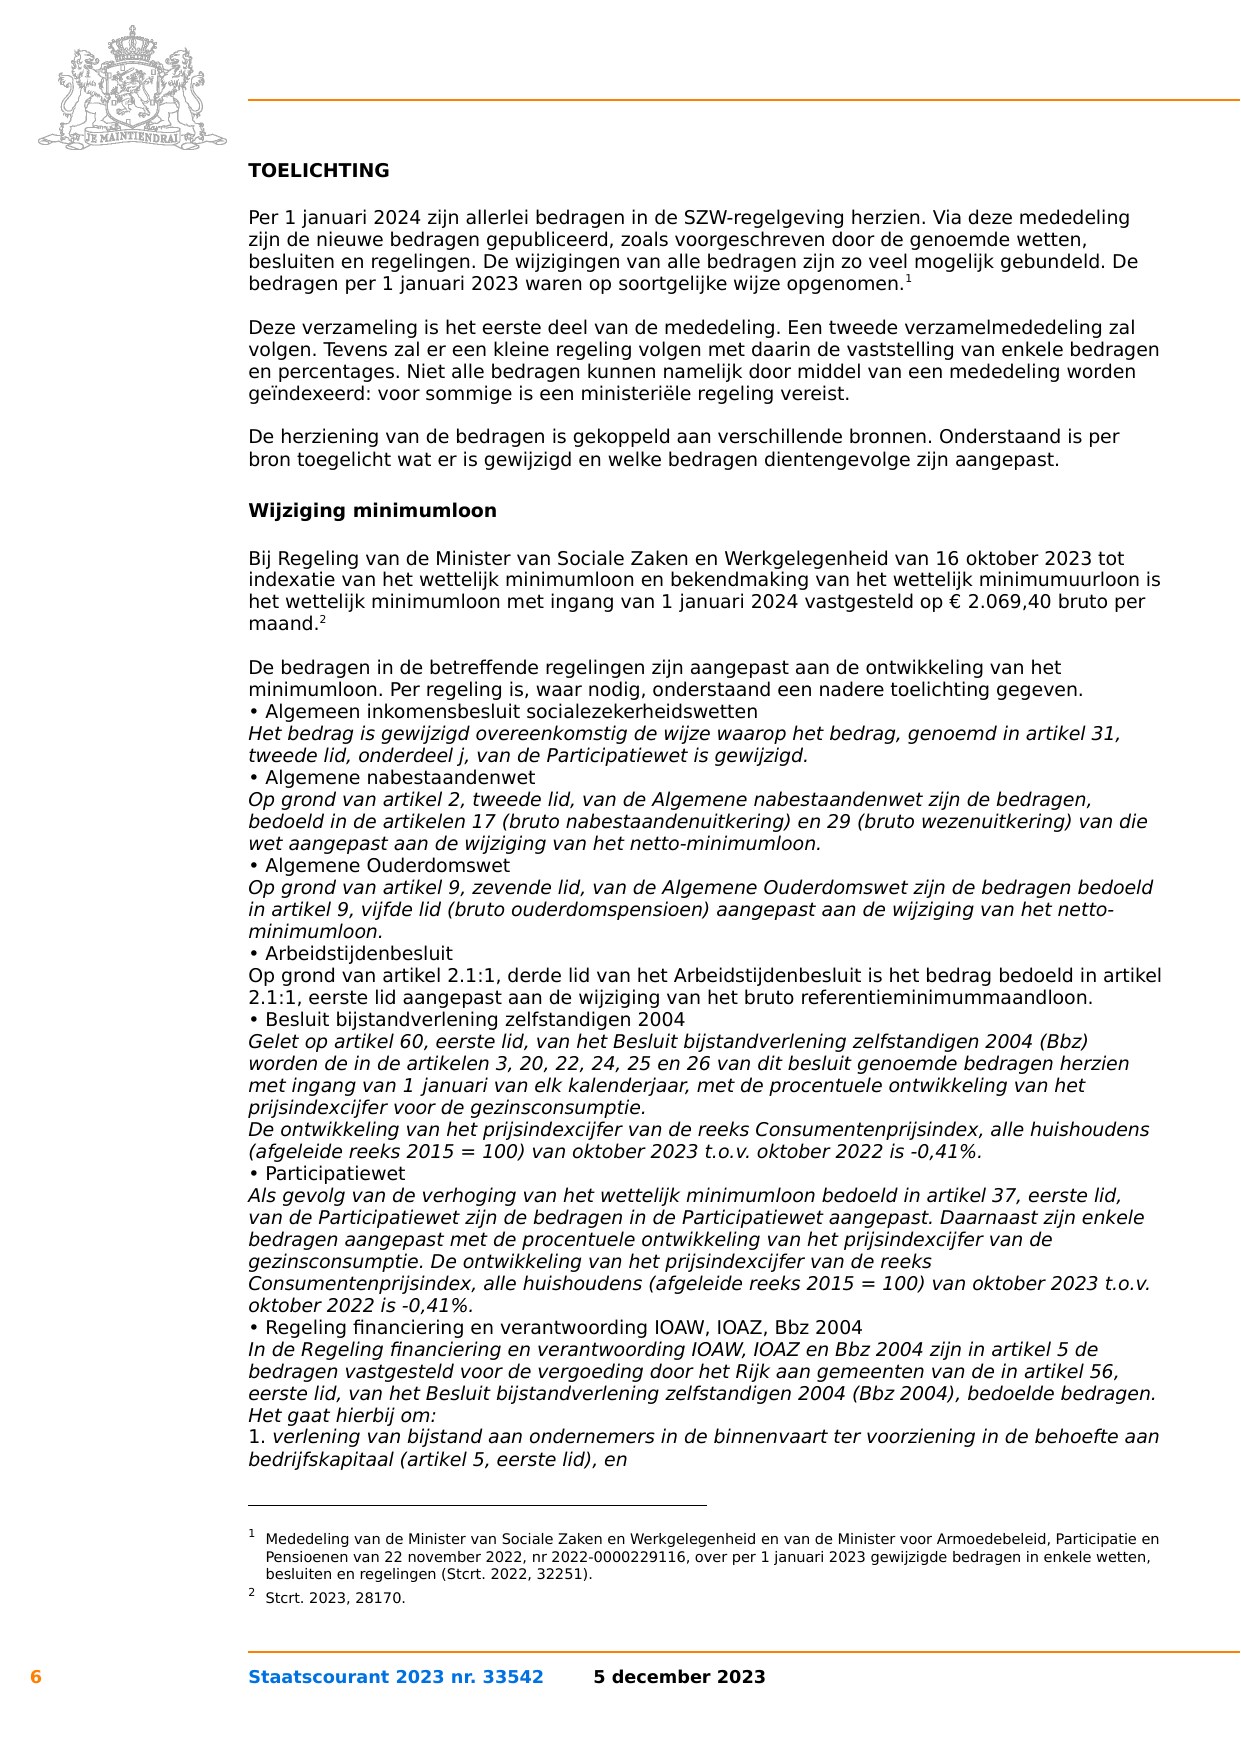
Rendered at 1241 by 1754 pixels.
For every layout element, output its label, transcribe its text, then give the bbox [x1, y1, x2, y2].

text Het bedrag is gewijzigd overeenkomstig de wijze waarop het bedrag, genoemd in artikel 31, tweede lid, onderdeel j, van de Participatiewet is gewijzigd. [248, 723, 1163, 767]
text Stcrt. 2023, 28170. [248, 1586, 1163, 1608]
text • Besluit bijstandverlening zelfstandigen 2004 [248, 1009, 1163, 1031]
text • Algemeen inkomensbesluit socialezekerheidswetten [248, 701, 1163, 723]
text Op grond van artikel 2, tweede lid, van de Algemene nabestaandenwet zijn de bedragen, bedoeld in de artikelen 17 (bruto nabestaandenuitkering) en 29 (bruto wezenuitkering) van die wet aangepast aan de wijziging van het netto-minimumloon. [248, 789, 1163, 855]
text In de Regeling financiering en verantwoording IOAW, IOAZ en Bbz 2004 zijn in artikel 5 de bedragen vastgesteld voor de vergoeding door het Rijk aan gemeenten van de in artikel 56, eerste lid, van het Besluit bijstandverlening zelfstandigen 2004 (Bbz 2004), bedoelde bedragen. [248, 1338, 1163, 1404]
text 1. verlening van bijstand aan ondernemers in de binnenvaart ter voorziening in de behoefte aan bedrijfskapitaal (artikel 5, eerste lid), en [248, 1426, 1163, 1470]
subtitle TOELICHTING [248, 160, 1163, 182]
text • Arbeidstijdenbesluit [248, 943, 1163, 965]
text Mededeling van de Minister van Sociale Zaken en Werkgelegenheid en van de Minister voor Armoedebeleid, Participatie en Pensioenen van 22 november 2022, nr 2022-0000229116, over per 1 januari 2023 gewijzigde bedragen in enkele wetten, besluiten en regelingen (Stcrt. 2022, 32251). [248, 1527, 1163, 1583]
text De ontwikkeling van het prijsindexcijfer van de reeks Consumentenprijsindex, alle huishoudens (afgeleide reeks 2015 = 100) van oktober 2023 t.o.v. oktober 2022 is -0,41%. [248, 1119, 1163, 1163]
text • Algemene Ouderdomswet [248, 855, 1163, 877]
text Bij Regeling van de Minister van Sociale Zaken en Werkgelegenheid van 16 oktober 2023 tot indexatie van het wettelijk minimumloon en bekendmaking van het wettelijk minimumuurloon is het wettelijk minimumloon met ingang van 1 januari 2024 vastgesteld op € 2.069,40 bruto per maand. [248, 547, 1163, 635]
subtitle Wijziging minimumloon [248, 500, 1163, 522]
text • Algemene nabestaandenwet [248, 767, 1163, 789]
text Op grond van artikel 9, zevende lid, van de Algemene Ouderdomswet zijn de bedragen bedoeld in artikel 9, vijfde lid (bruto ouderdomspensioen) aangepast aan de wijziging van het netto-minimumloon. [248, 877, 1163, 943]
text Gelet op artikel 60, eerste lid, van het Besluit bijstandverlening zelfstandigen 2004 (Bbz) worden de in de artikelen 3, 20, 22, 24, 25 en 26 van dit besluit genoemde bedragen herzien met ingang van 1 januari van elk kalenderjaar, met de procentuele ontwikkeling van het prijsindexcijfer voor de gezinsconsumptie. [248, 1031, 1163, 1119]
text De bedragen in de betreffende regelingen zijn aangepast aan de ontwikkeling van het minimumloon. Per regeling is, waar nodig, onderstaand een nadere toelichting gegeven. [248, 657, 1163, 701]
text • Regeling financiering en verantwoording IOAW, IOAZ, Bbz 2004 [248, 1317, 1163, 1338]
text Per 1 januari 2024 zijn allerlei bedragen in de SZW-regelgeving herzien. Via deze mededeling zijn de nieuwe bedragen gepubliceerd, zoals voorgeschreven door de genoemde wetten, besluiten en regelingen. De wijzigingen van alle bedragen zijn zo veel mogelijk gebundeld. De bedragen per 1 januari 2023 waren op soortgelijke wijze opgenomen. [248, 207, 1163, 295]
picture [38, 25, 227, 150]
text Het gaat hierbij om: [248, 1404, 1163, 1426]
text Deze verzameling is het eerste deel van de mededeling. Een tweede verzamelmededeling zal volgen. Tevens zal er een kleine regeling volgen met daarin de vaststelling van enkele bedragen en percentages. Niet alle bedragen kunnen namelijk door middel van een mededeling worden geïndexeerd: voor sommige is een ministeriële regeling vereist. [248, 317, 1163, 404]
text Op grond van artikel 2.1:1, derde lid van het Arbeidstijdenbesluit is het bedrag bedoeld in artikel 2.1:1, eerste lid aangepast aan de wijziging van het bruto referentieminimummaandloon. [248, 965, 1163, 1009]
text • Participatiewet [248, 1163, 1163, 1185]
text Als gevolg van de verhoging van het wettelijk minimumloon bedoeld in artikel 37, eerste lid, van de Participatiewet zijn de bedragen in de Participatiewet aangepast. Daarnaast zijn enkele bedragen aangepast met de procentuele ontwikkeling van het prijsindexcijfer van de gezinsconsumptie. De ontwikkeling van het prijsindexcijfer van de reeks Consumentenprijsindex, alle huishoudens (afgeleide reeks 2015 = 100) van oktober 2023 t.o.v. oktober 2022 is -0,41%. [248, 1185, 1163, 1317]
text De herziening van de bedragen is gekoppeld aan verschillende bronnen. Onderstaand is per bron toegelicht wat er is gewijzigd en welke bedragen dientengevolge zijn aangepast. [248, 426, 1163, 470]
